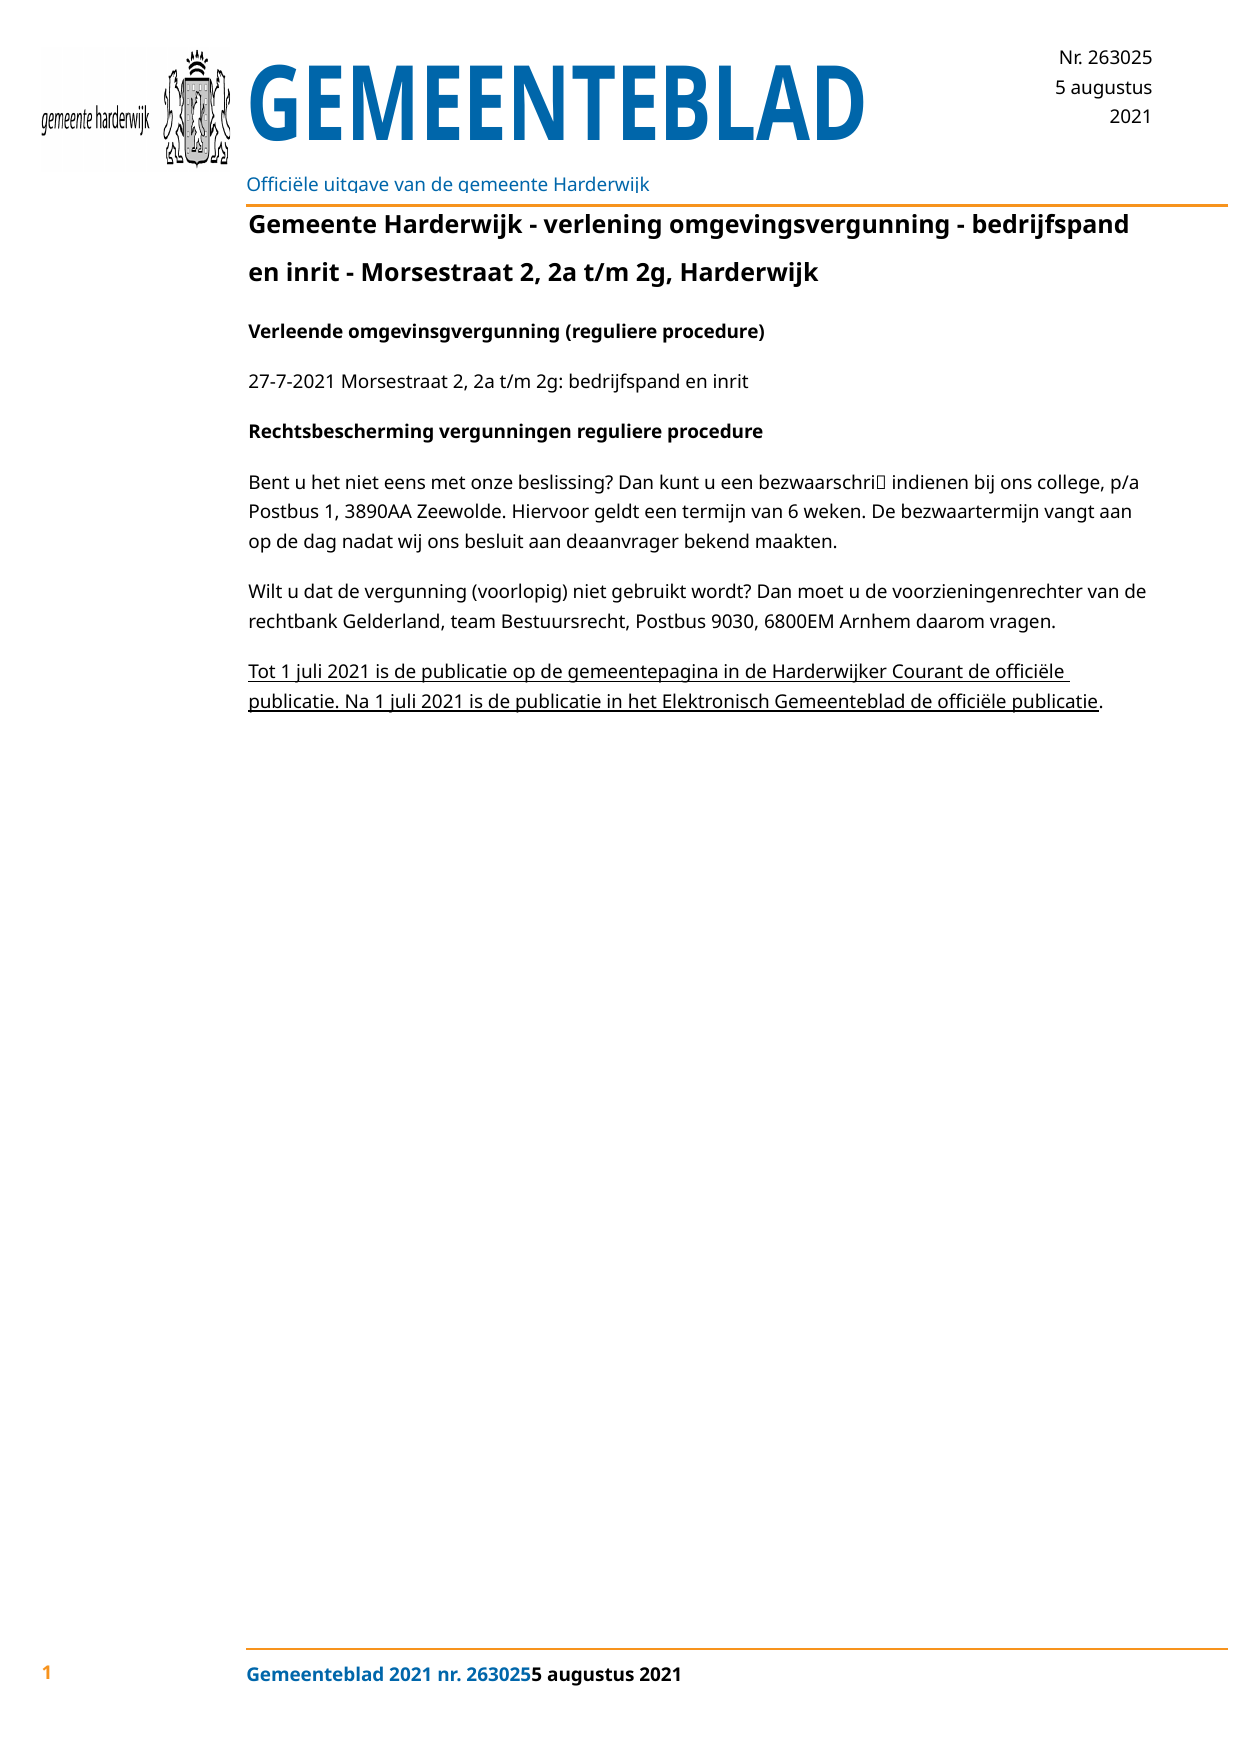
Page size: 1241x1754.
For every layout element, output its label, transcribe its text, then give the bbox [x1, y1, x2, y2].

text Tot 1 juli 2021 is de publicatie op de gemeentepagina in de Harderwijker Courant de officiële publicatie. Na 1 juli 2021 is de publicatie in het Elektronisch Gemeenteblad de officiële publicatie. [248, 659, 1152, 714]
picture [41, 47, 231, 172]
text Verleende omgevinsgvergunning (reguliere procedure) [248, 318, 1152, 344]
text Rechtsbescherming vergunningen reguliere procedure [248, 419, 1152, 444]
text Wilt u dat de vergunning (voorlopig) niet gebruikt wordt? Dan moet u de voorzieningenrechter van de rechtbank Gelderland, team Bestuursrecht, Postbus 9030, 6800EM Arnhem daarom vragen. [248, 579, 1152, 634]
text 27-7-2021 Morsestraat 2, 2a t/m 2g: bedrijfspand en inrit [248, 368, 1152, 394]
text Gemeente Harderwijk - verlening omgevingsvergunning - bedrijfspand en inrit - Morsestraat 2, 2a t/m 2g, Harderwijk [248, 207, 1152, 288]
text Bent u het niet eens met onze beslissing? Dan kunt u een bezwaarschri􀅌 indienen bij ons college, p/a Postbus 1, 3890AA Zeewolde. Hiervoor geldt een termijn van 6 weken. De bezwaartermijn vangt aan op de dag nadat wij ons besluit aan deaanvrager bekend maakten. [248, 469, 1152, 554]
